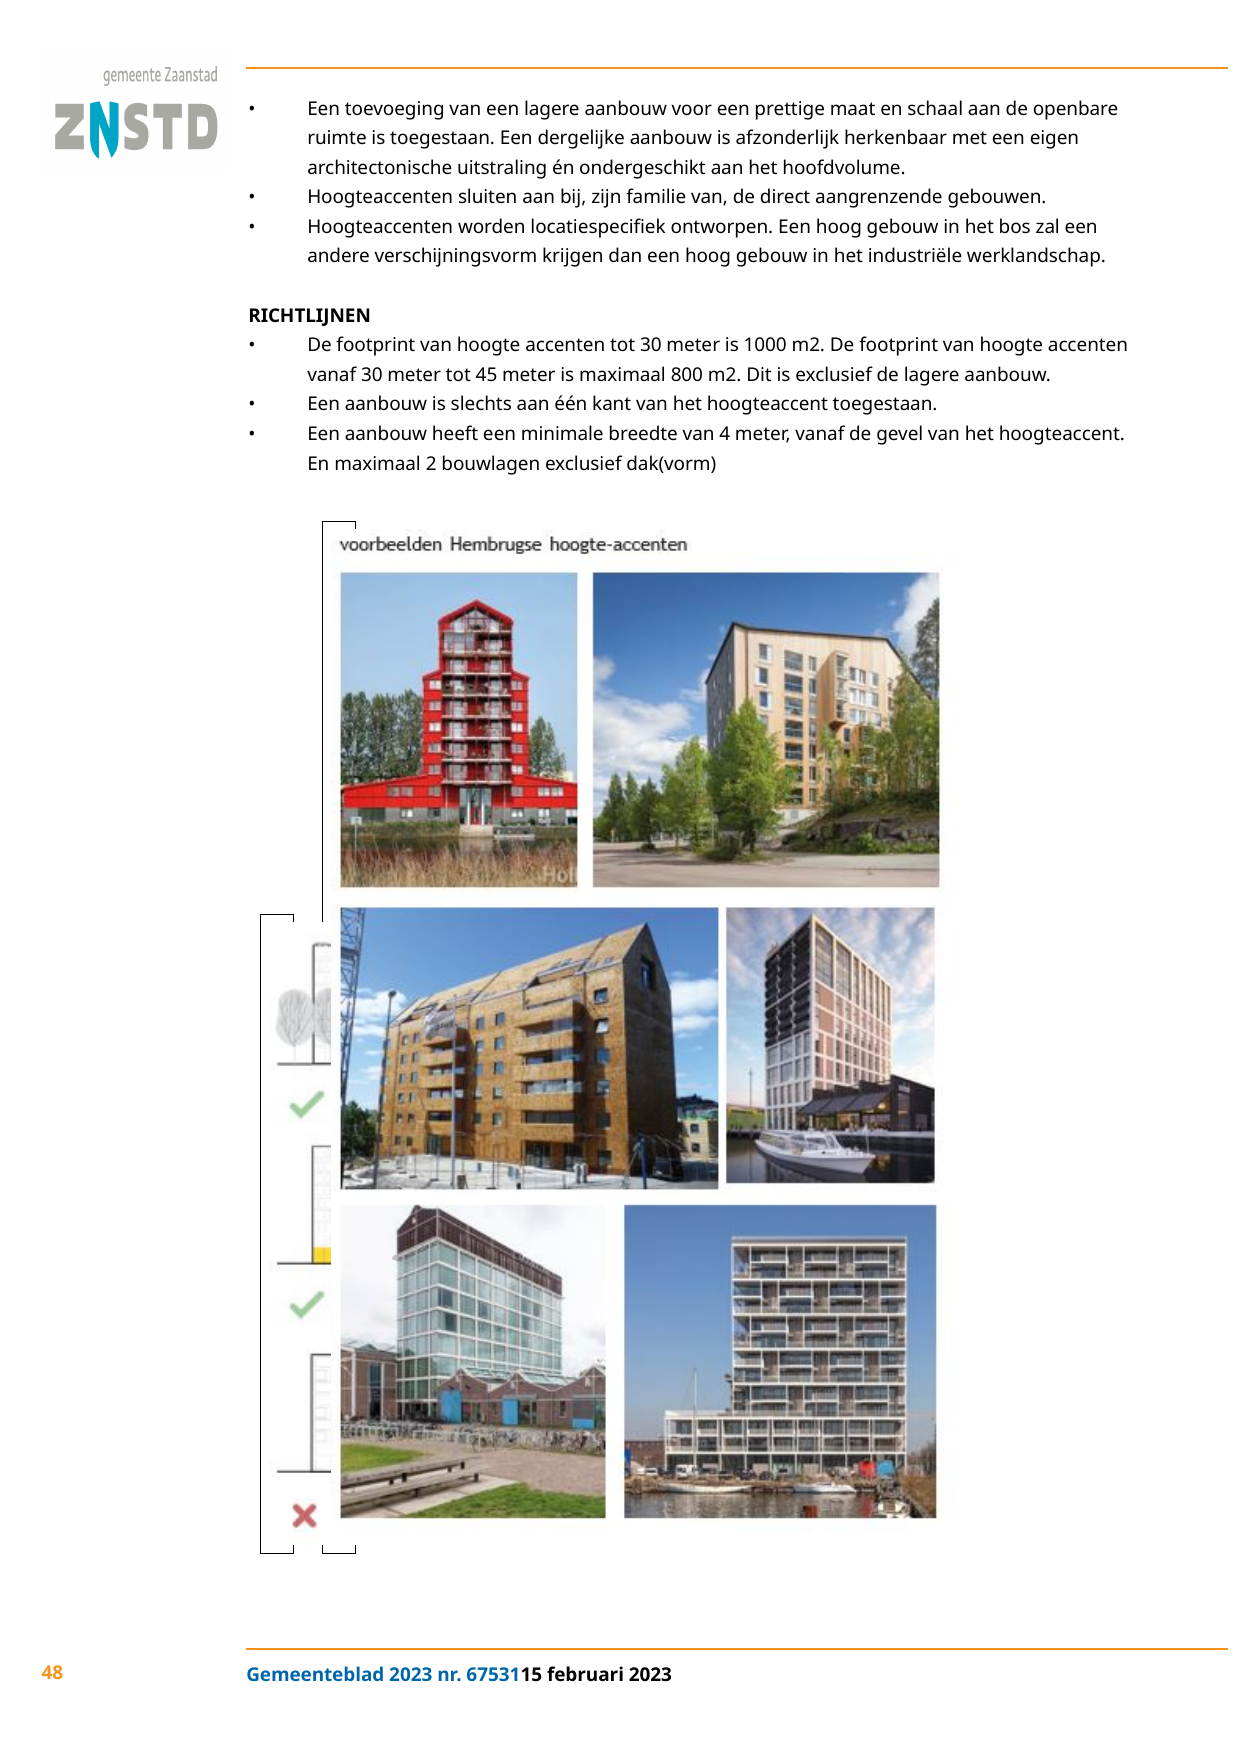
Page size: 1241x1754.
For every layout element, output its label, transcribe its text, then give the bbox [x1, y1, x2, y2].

text RICHTLIJNEN [248, 302, 1152, 328]
picture [268, 529, 960, 1545]
picture [41, 47, 231, 172]
list Hoogteaccenten sluiten aan bij, zijn familie van, de direct aangrenzende gebouwen. [248, 183, 1152, 209]
list Hoogteaccenten worden locatiespecifiek ontworpen. Een hoog gebouw in het bos zal een andere verschijningsvorm krijgen dan een hoog gebouw in het industriële werklandschap. [248, 213, 1152, 268]
list De footprint van hoogte accenten tot 30 meter is 1000 m2. De footprint van hoogte accenten vanaf 30 meter tot 45 meter is maximaal 800 m2. Dit is exclusief de lagere aanbouw. [248, 331, 1152, 387]
list Een toevoeging van een lagere aanbouw voor een prettige maat en schaal aan de openbare ruimte is toegestaan. Een dergelijke aanbouw is afzonderlijk herkenbaar met een eigen architectonische uitstraling én ondergeschikt aan het hoofdvolume. [248, 95, 1152, 180]
list Een aanbouw heeft een minimale breedte van 4 meter, vanaf de gevel van het hoogteaccent. En maximaal 2 bouwlagen exclusief dak(vorm) [248, 420, 1152, 476]
list Een aanbouw is slechts aan één kant van het hoogteaccent toegestaan. [248, 391, 1152, 416]
